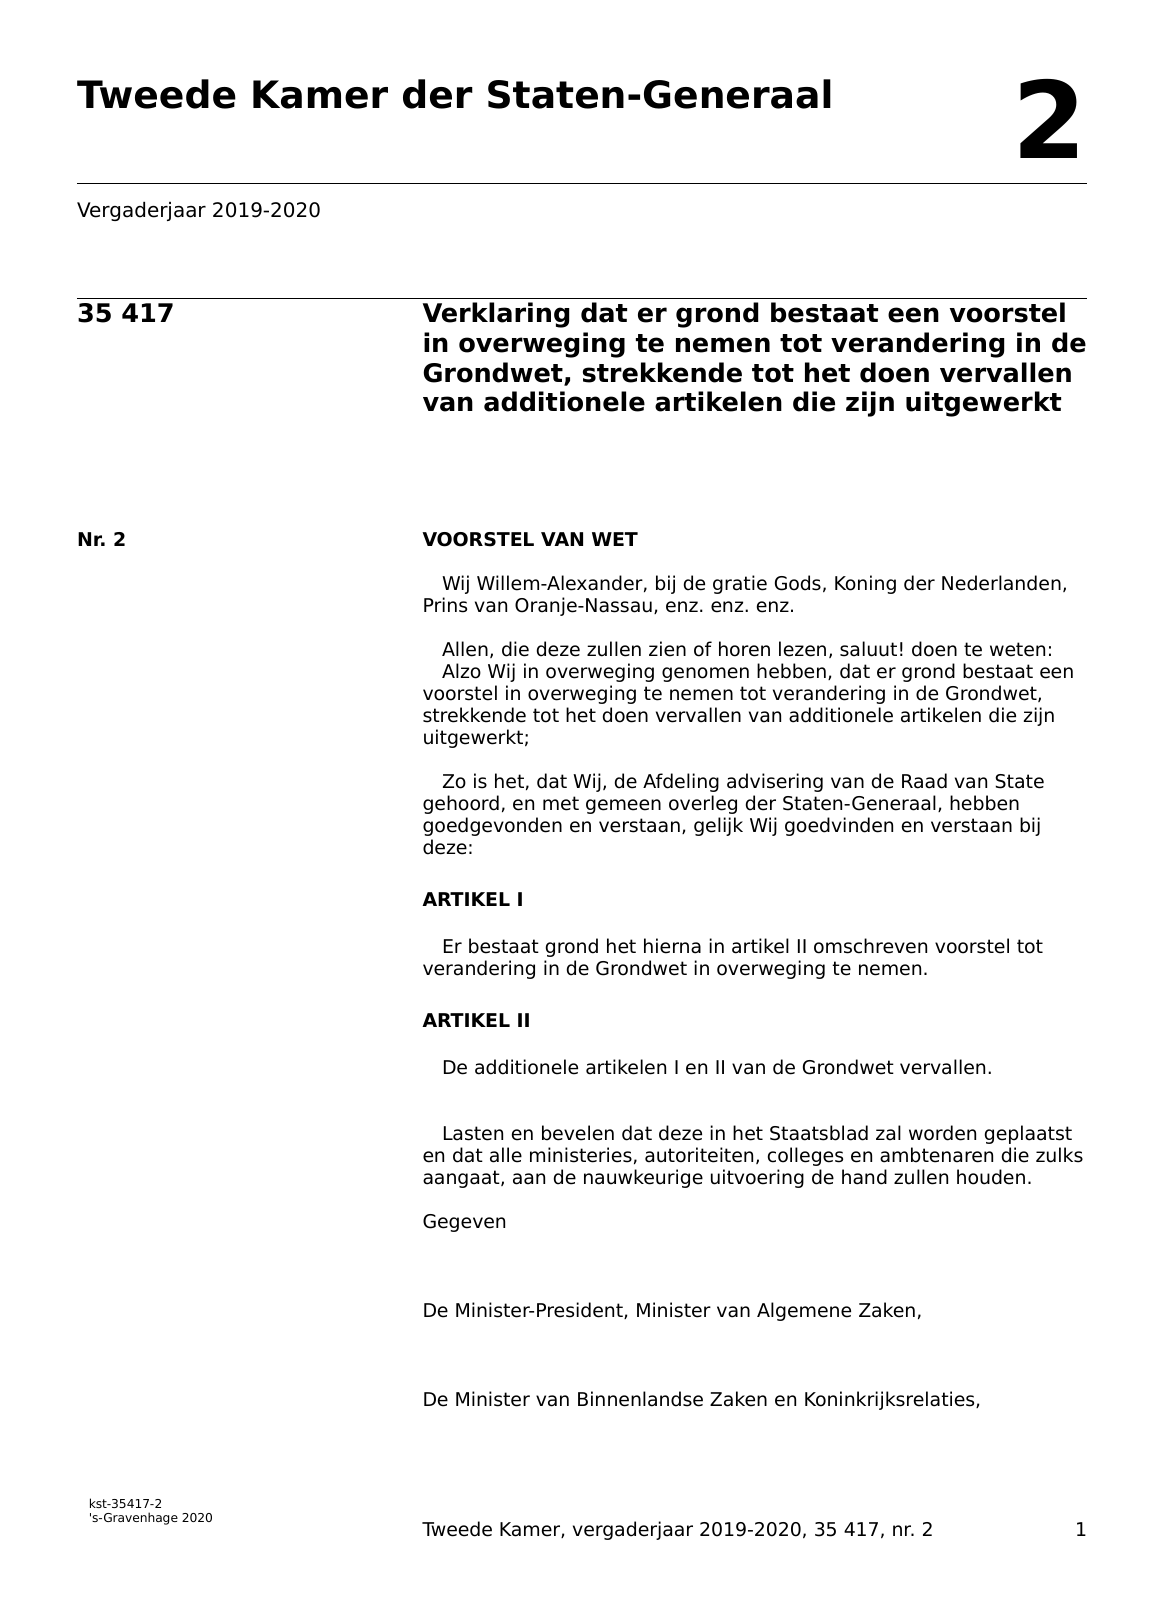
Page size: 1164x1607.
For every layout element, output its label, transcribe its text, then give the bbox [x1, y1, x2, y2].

text kst-35417-2 [88, 1497, 323, 1511]
subtitle Nr. 2 VOORSTEL VAN WET [77, 529, 1087, 551]
text Er bestaat grond het hierna in artikel II omschreven voorstel tot verandering in de Grondwet in overweging te nemen. [422, 936, 1087, 980]
subtitle ARTIKEL II [422, 1010, 1087, 1032]
text Gegeven [422, 1211, 1087, 1233]
table_header 2 [886, 59, 1087, 183]
text De Minister-President, Minister van Algemene Zaken, [422, 1300, 1087, 1322]
text Allen, die deze zullen zien of horen lezen, saluut! doen te weten: [422, 639, 1087, 661]
text 's-Gravenhage 2020 [88, 1511, 323, 1525]
text Zo is het, dat Wij, de Afdeling advisering van de Raad van State gehoord, en met gemeen overleg der Staten-Generaal, hebben goedgevonden en verstaan, gelijk Wij goedvinden en verstaan bij deze: [422, 771, 1087, 859]
table_cell Vergaderjaar 2019-2020 [77, 184, 1087, 298]
text Lasten en bevelen dat deze in het Staatsblad zal worden geplaatst en dat alle ministeries, autoriteiten, colleges en ambtenaren die zulks aangaat, aan de nauwkeurige uitvoering de hand zullen houden. [422, 1123, 1087, 1189]
text Wij Willem-Alexander, bij de gratie Gods, Koning der Nederlanden, Prins van Oranje-Nassau, enz. enz. enz. [422, 573, 1087, 617]
subtitle 35 417 Verklaring dat er grond bestaat een voorstel in overweging te nemen tot verandering in de Grondwet, strekkende tot het doen vervallen van additionele artikelen die zijn uitgewerkt [77, 299, 1087, 418]
subtitle ARTIKEL I [422, 889, 1087, 911]
text Alzo Wij in overweging genomen hebben, dat er grond bestaat een voorstel in overweging te nemen tot verandering in de Grondwet, strekkende tot het doen vervallen van additionele artikelen die zijn uitgewerkt; [422, 661, 1087, 749]
table_header Tweede Kamer der Staten-Generaal [77, 59, 886, 183]
text De Minister van Binnenlandse Zaken en Koninkrijksrelaties, [422, 1388, 1087, 1411]
text De additionele artikelen I en II van de Grondwet vervallen. [422, 1057, 1087, 1079]
